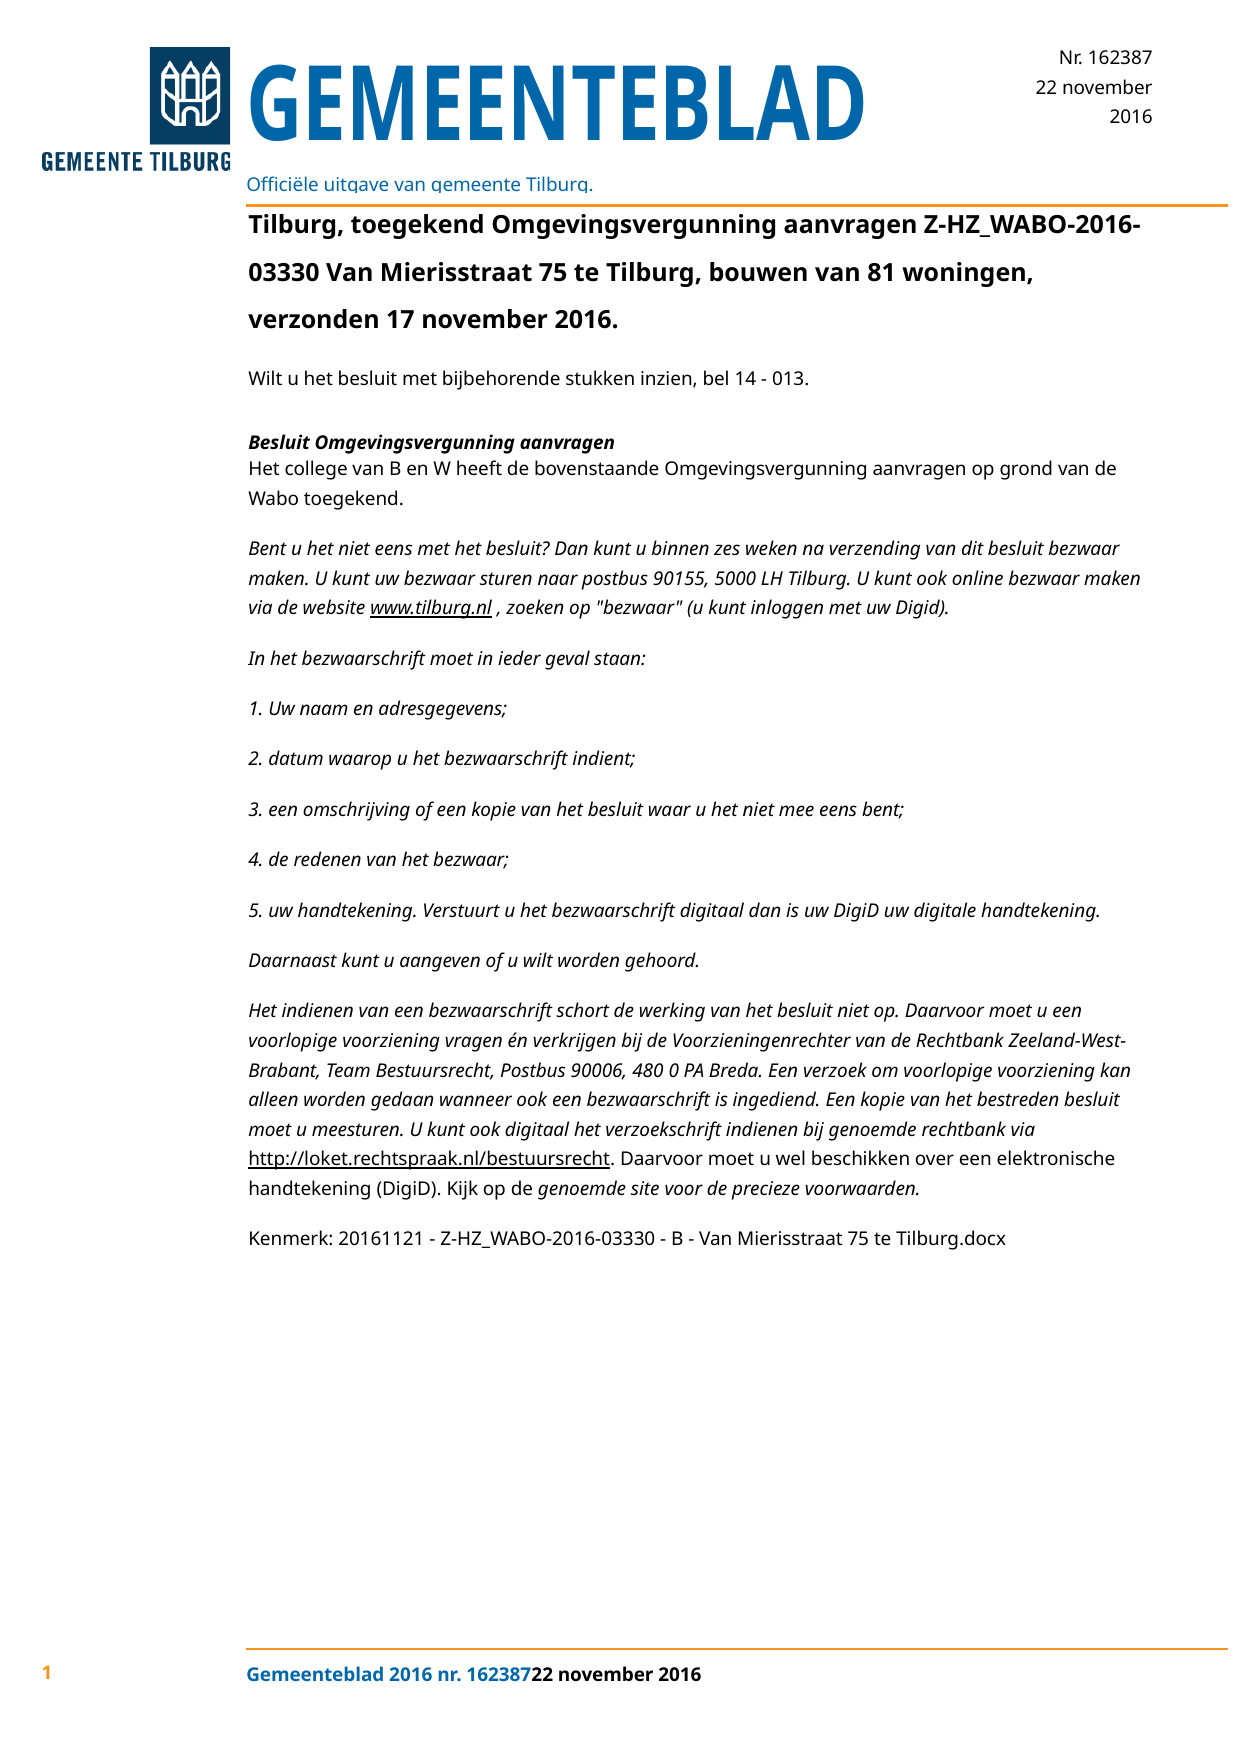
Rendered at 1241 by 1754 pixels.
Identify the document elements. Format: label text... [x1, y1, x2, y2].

text 3. een omschrijving of een kopie van het besluit waar u het niet mee eens bent; [248, 796, 1152, 822]
picture [41, 47, 231, 172]
text 5. uw handtekening. Verstuurt u het bezwaarschrift digitaal dan is uw DigiD uw digitale handtekening. [248, 897, 1152, 923]
text Het indienen van een bezwaarschrift schort de werking van het besluit niet op. Daarvoor moet u een voorlopige voorziening vragen én verkrijgen bij de Voorzieningenrechter van de Rechtbank Zeeland-West-Brabant, Team Bestuursrecht, Postbus 90006, 480 0 PA Breda. Een verzoek om voorlopige voorziening kan alleen worden gedaan wanneer ook een bezwaarschrift is ingediend. Een kopie van het bestreden besluit moet u meesturen. U kunt ook digitaal het verzoekschrift indienen bij genoemde rechtbank via http://loket.rechtspraak.nl/bestuursrecht. Daarvoor moet u wel beschikken over een elektronische handtekening (DigiD). Kijk op de genoemde site voor de precieze voorwaarden. [248, 998, 1152, 1201]
text 2. datum waarop u het bezwaarschrift indient; [248, 746, 1152, 771]
text Tilburg, toegekend Omgevingsvergunning aanvragen Z-HZ_WABO-2016-03330 Van Mierisstraat 75 te Tilburg, bouwen van 81 woningen, verzonden 17 november 2016. [248, 207, 1152, 336]
text 4. de redenen van het bezwaar; [248, 846, 1152, 872]
text Wilt u het besluit met bijbehorende stukken inzien, bel 14 - 013. [248, 366, 1152, 391]
text Besluit Omgevingsvergunning aanvragen [248, 429, 1152, 455]
text Het college van B en W heeft de bovenstaande Omgevingsvergunning aanvragen op grond van de Wabo toegekend. [248, 455, 1152, 511]
text Kenmerk: 20161121 - Z-HZ_WABO-2016-03330 - B - Van Mierisstraat 75 te Tilburg.docx [248, 1226, 1152, 1251]
text Daarnaast kunt u aangeven of u wilt worden gehoord. [248, 947, 1152, 973]
text 1. Uw naam en adresgegevens; [248, 695, 1152, 721]
text In het bezwaarschrift moet in ieder geval staan: [248, 645, 1152, 671]
text Bent u het niet eens met het besluit? Dan kunt u binnen zes weken na verzending van dit besluit bezwaar maken. U kunt uw bezwaar sturen naar postbus 90155, 5000 LH Tilburg. U kunt ook online bezwaar maken via de website www.tilburg.nl , zoeken op "bezwaar" (u kunt inloggen met uw Digid). [248, 535, 1152, 620]
